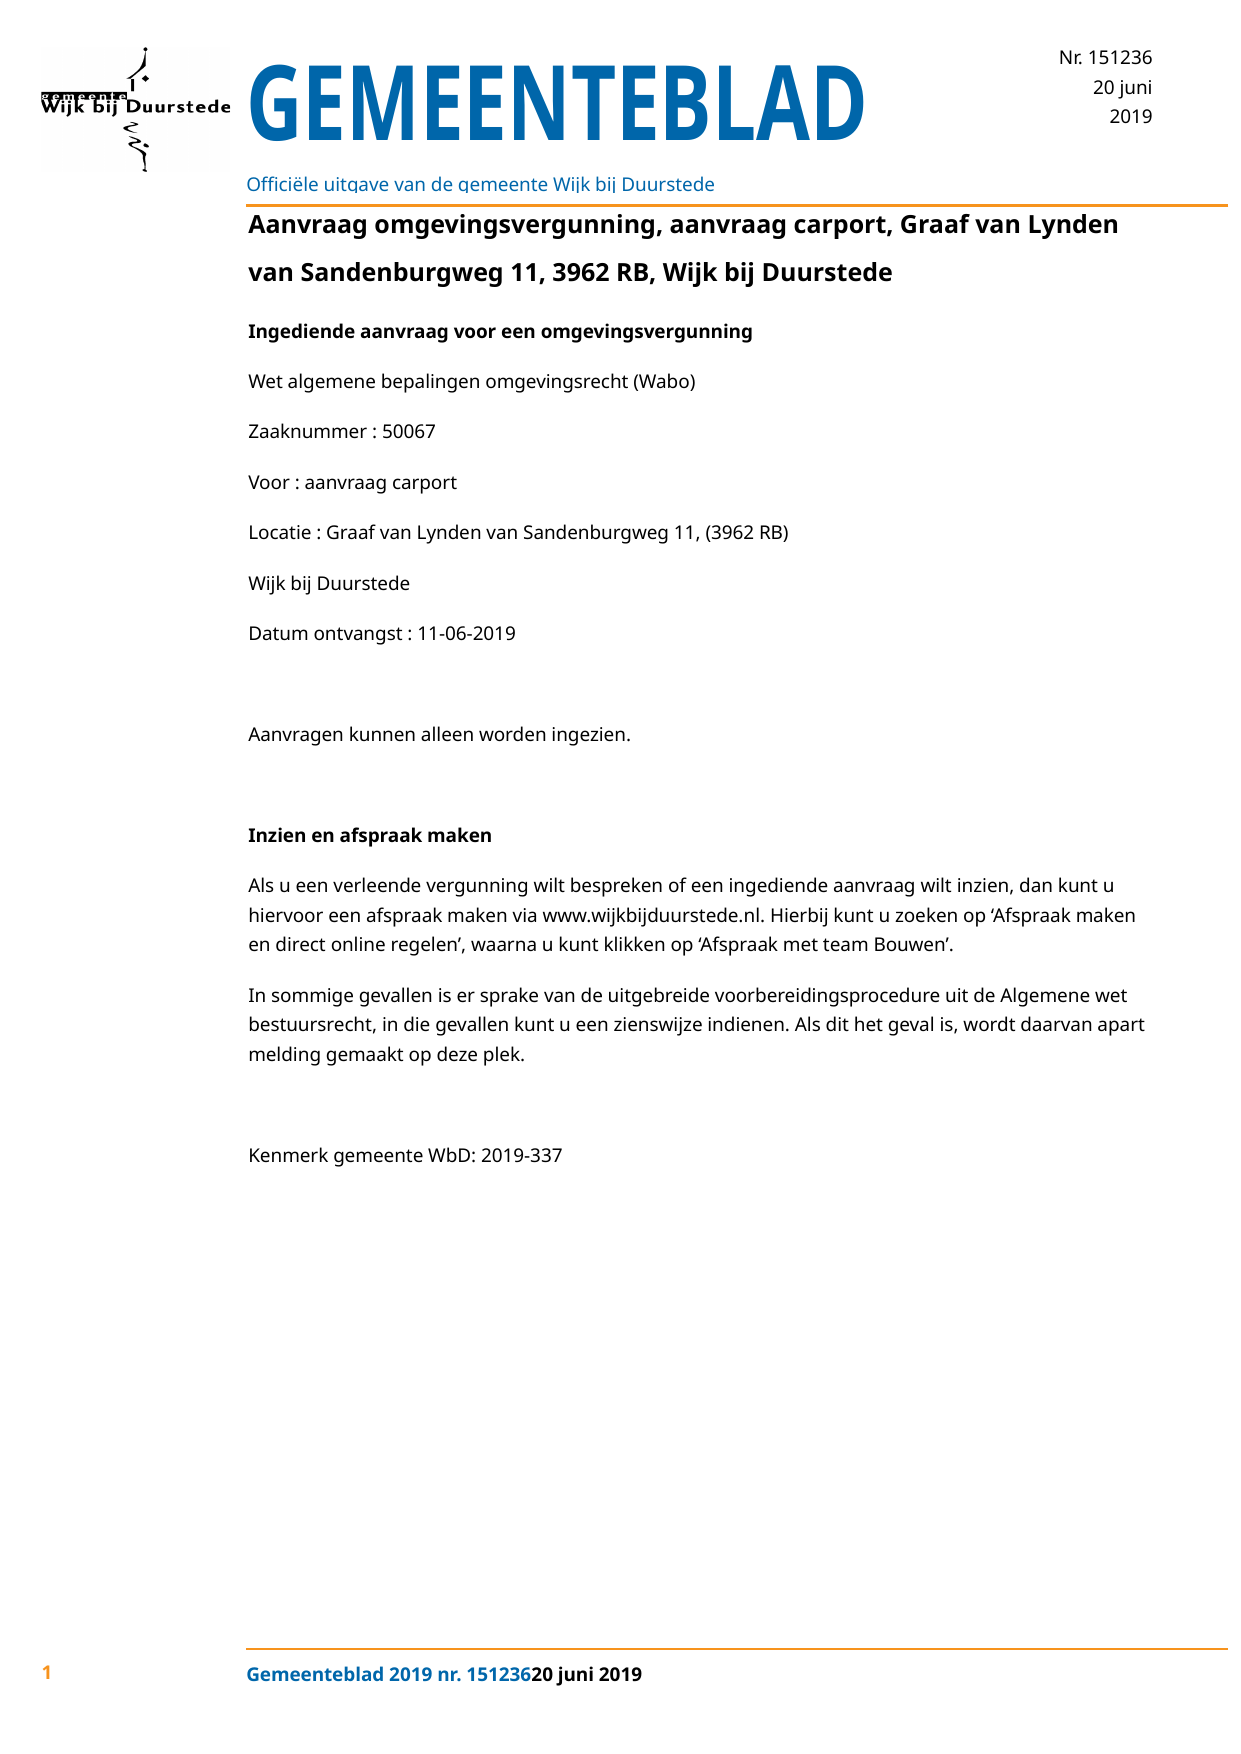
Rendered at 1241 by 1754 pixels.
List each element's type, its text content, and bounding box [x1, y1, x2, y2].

text In sommige gevallen is er sprake van de uitgebreide voorbereidingsprocedure uit de Algemene wet bestuursrecht, in die gevallen kunt u een zienswijze indienen. Als dit het geval is, wordt daarvan apart melding gemaakt op deze plek. [248, 982, 1152, 1067]
text Kenmerk gemeente WbD: 2019-337 [248, 1142, 1152, 1168]
text Zaaknummer : 50067 [248, 419, 1152, 444]
text Inzien en afspraak maken [248, 822, 1152, 848]
text Aanvraag omgevingsvergunning, aanvraag carport, Graaf van Lynden van Sandenburgweg 11, 3962 RB, Wijk bij Duurstede [248, 207, 1152, 288]
text Aanvragen kunnen alleen worden ingezien. [248, 721, 1152, 747]
text Wet algemene bepalingen omgevingsrecht (Wabo) [248, 368, 1152, 394]
text Voor : aanvraag carport [248, 469, 1152, 495]
text Ingediende aanvraag voor een omgevingsvergunning [248, 318, 1152, 344]
text Datum ontvangst : 11-06-2019 [248, 620, 1152, 646]
text Wijk bij Duurstede [248, 570, 1152, 596]
text Als u een verleende vergunning wilt bespreken of een ingediende aanvraag wilt inzien, dan kunt u hiervoor een afspraak maken via www.wijkbijduurstede.nl. Hierbij kunt u zoeken op ‘Afspraak maken en direct online regelen’, waarna u kunt klikken op ‘Afspraak met team Bouwen’. [248, 872, 1152, 957]
text Locatie : Graaf van Lynden van Sandenburgweg 11, (3962 RB) [248, 519, 1152, 545]
picture [41, 47, 231, 172]
